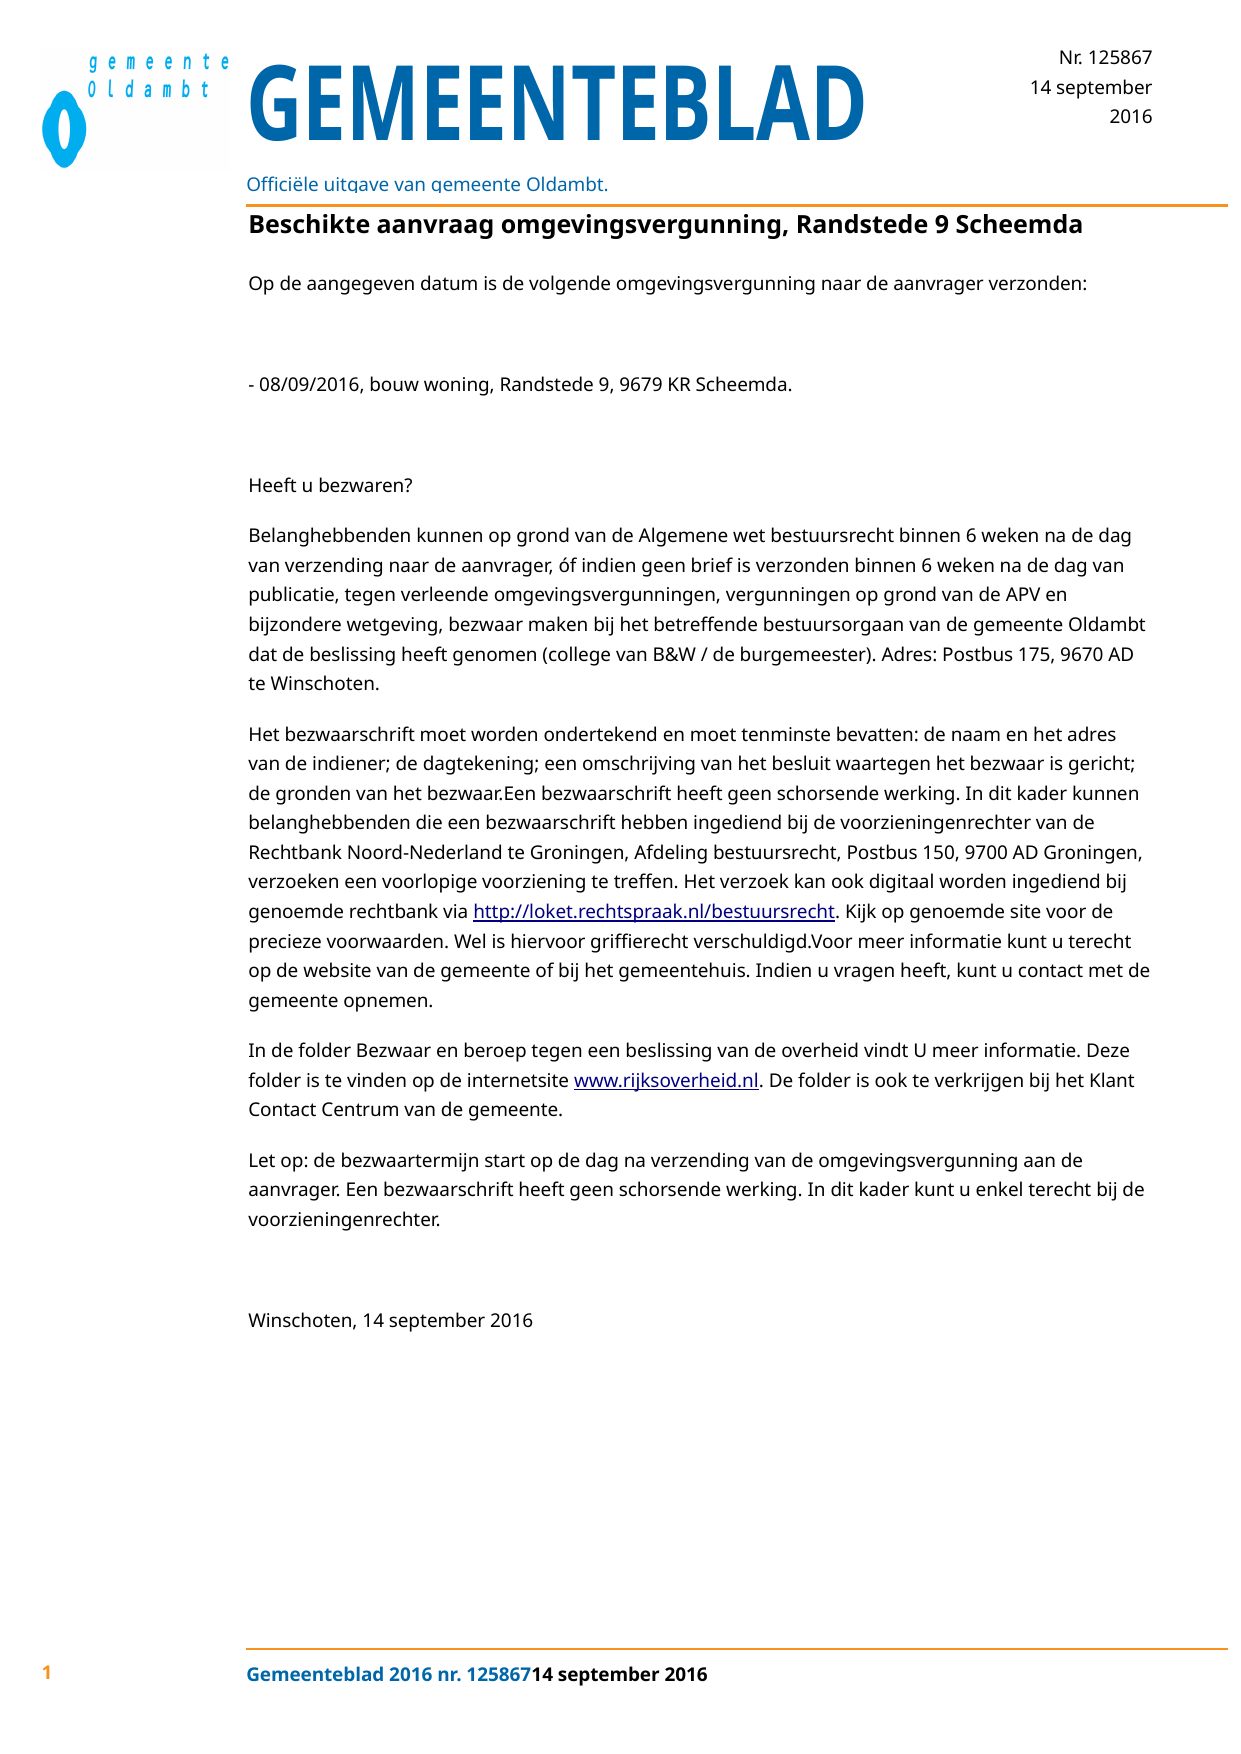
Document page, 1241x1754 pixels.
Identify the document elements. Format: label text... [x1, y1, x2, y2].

text Heeft u bezwaren? [248, 472, 1152, 498]
text Het bezwaarschrift moet worden ondertekend en moet tenminste bevatten: de naam en het adres van de indiener; de dagtekening; een omschrijving van het besluit waartegen het bezwaar is gericht; de gronden van het bezwaar.Een bezwaarschrift heeft geen schorsende werking. In dit kader kunnen belanghebbenden die een bezwaarschrift hebben ingediend bij de voorzieningenrechter van de Rechtbank Noord-Nederland te Groningen, Afdeling bestuursrecht, Postbus 150, 9700 AD Groningen, verzoeken een voorlopige voorziening te treffen. Het verzoek kan ook digitaal worden ingediend bij genoemde rechtbank via http://loket.rechtspraak.nl/bestuursrecht. Kijk op genoemde site voor de precieze voorwaarden. Wel is hiervoor griffierecht verschuldigd.Voor meer informatie kunt u terecht op de website van de gemeente of bij het gemeentehuis. Indien u vragen heeft, kunt u contact met de gemeente opnemen. [248, 721, 1152, 1013]
text Let op: de bezwaartermijn start op de dag na verzending van de omgevingsvergunning aan de aanvrager. Een bezwaarschrift heeft geen schorsende werking. In dit kader kunt u enkel terecht bij de voorzieningenrechter. [248, 1147, 1152, 1232]
text Beschikte aanvraag omgevingsvergunning, Randstede 9 Scheemda [248, 207, 1152, 241]
picture [41, 47, 231, 172]
text In de folder Bezwaar en beroep tegen een beslissing van de overheid vindt U meer informatie. Deze folder is te vinden op de internetsite www.rijksoverheid.nl. De folder is ook te verkrijgen bij het Klant Contact Centrum van de gemeente. [248, 1037, 1152, 1122]
text - 08/09/2016, bouw woning, Randstede 9, 9679 KR Scheemda. [248, 371, 1152, 397]
text Op de aangegeven datum is de volgende omgevingsvergunning naar de aanvrager verzonden: [248, 270, 1152, 296]
text Winschoten, 14 september 2016 [248, 1307, 1152, 1333]
text Belanghebbenden kunnen op grond van de Algemene wet bestuursrecht binnen 6 weken na de dag van verzending naar de aanvrager, óf indien geen brief is verzonden binnen 6 weken na de dag van publicatie, tegen verleende omgevingsvergunningen, vergunningen op grond van de APV en bijzondere wetgeving, bezwaar maken bij het betreffende bestuursorgaan van de gemeente Oldambt dat de beslissing heeft genomen (college van B&W / de burgemeester). Adres: Postbus 175, 9670 AD te Winschoten. [248, 522, 1152, 696]
